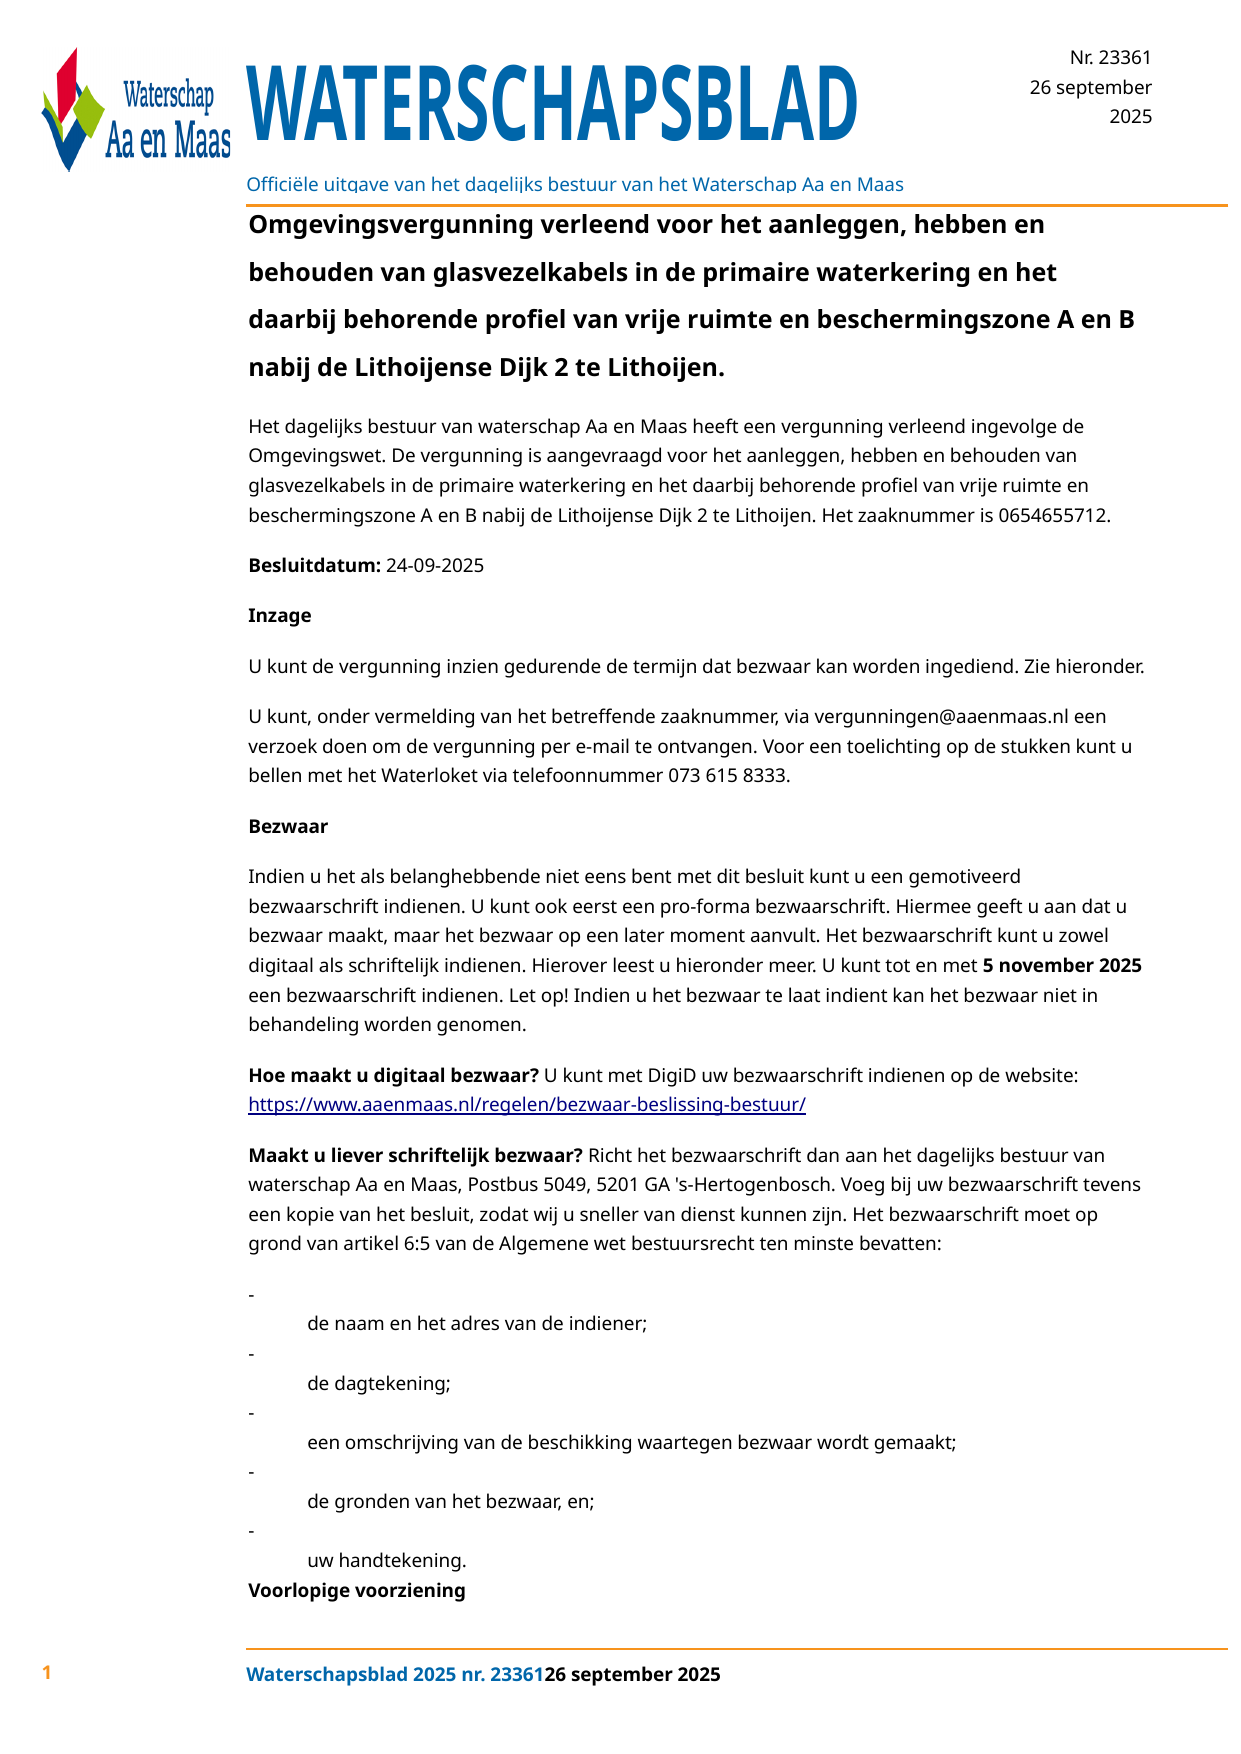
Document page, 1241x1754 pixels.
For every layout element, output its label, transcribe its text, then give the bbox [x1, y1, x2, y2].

list een omschrijving van de beschikking waartegen bezwaar wordt gemaakt; [248, 1429, 1152, 1455]
list uw handtekening. [248, 1547, 1152, 1573]
text Voorlopige voorziening [248, 1577, 1152, 1603]
text Omgevingsvergunning verleend voor het aanleggen, hebben en behouden van glasvezelkabels in de primaire waterkering en het daarbij behorende profiel van vrije ruimte en beschermingszone A en B nabij de Lithoijense Dijk 2 te Lithoijen. [248, 207, 1152, 384]
text Besluitdatum: 24-09-2025 [248, 552, 1152, 578]
text U kunt de vergunning inzien gedurende de termijn dat bezwaar kan worden ingediend. Zie hieronder. [248, 653, 1152, 679]
text Indien u het als belanghebbende niet eens bent met dit besluit kunt u een gemotiveerd bezwaarschrift indienen. U kunt ook eerst een pro-forma bezwaarschrift. Hiermee geeft u aan dat u bezwaar maakt, maar het bezwaar op een later moment aanvult. Het bezwaarschrift kunt u zowel digitaal als schriftelijk indienen. Hierover leest u hieronder meer. U kunt tot en met 5 november 2025 een bezwaarschrift indienen. Let op! Indien u het bezwaar te laat indient kan het bezwaar niet in behandeling worden genomen. [248, 863, 1152, 1037]
text U kunt, onder vermelding van het betreffende zaaknummer, via vergunningen@aaenmaas.nl een verzoek doen om de vergunning per e-mail te ontvangen. Voor een toelichting op de stukken kunt u bellen met het Waterloket via telefoonnummer 073 615 8333. [248, 703, 1152, 788]
text Hoe maakt u digitaal bezwaar? U kunt met DigiD uw bezwaarschrift indienen op de website: https://www.aaenmaas.nl/regelen/bezwaar-beslissing-bestuur/ [248, 1062, 1152, 1117]
list de naam en het adres van de indiener; [248, 1311, 1152, 1336]
text Maakt u liever schriftelijk bezwaar? Richt het bezwaarschrift dan aan het dagelijks bestuur van waterschap Aa en Maas, Postbus 5049, 5201 GA 's-Hertogenbosch. Voeg bij uw bezwaarschrift tevens een kopie van het besluit, zodat wij u sneller van dienst kunnen zijn. Het bezwaarschrift moet op grond van artikel 6:5 van de Algemene wet bestuursrecht ten minste bevatten: [248, 1142, 1152, 1256]
list de gronden van het bezwaar, en; [248, 1488, 1152, 1514]
picture [41, 47, 231, 172]
text Bezwaar [248, 813, 1152, 839]
text Het dagelijks bestuur van waterschap Aa en Maas heeft een vergunning verleend ingevolge de Omgevingswet. De vergunning is aangevraagd voor het aanleggen, hebben en behouden van glasvezelkabels in de primaire waterkering en het daarbij behorende profiel van vrije ruimte en beschermingszone A en B nabij de Lithoijense Dijk 2 te Lithoijen. Het zaaknummer is 0654655712. [248, 413, 1152, 528]
text Inzage [248, 603, 1152, 628]
list de dagtekening; [248, 1370, 1152, 1396]
